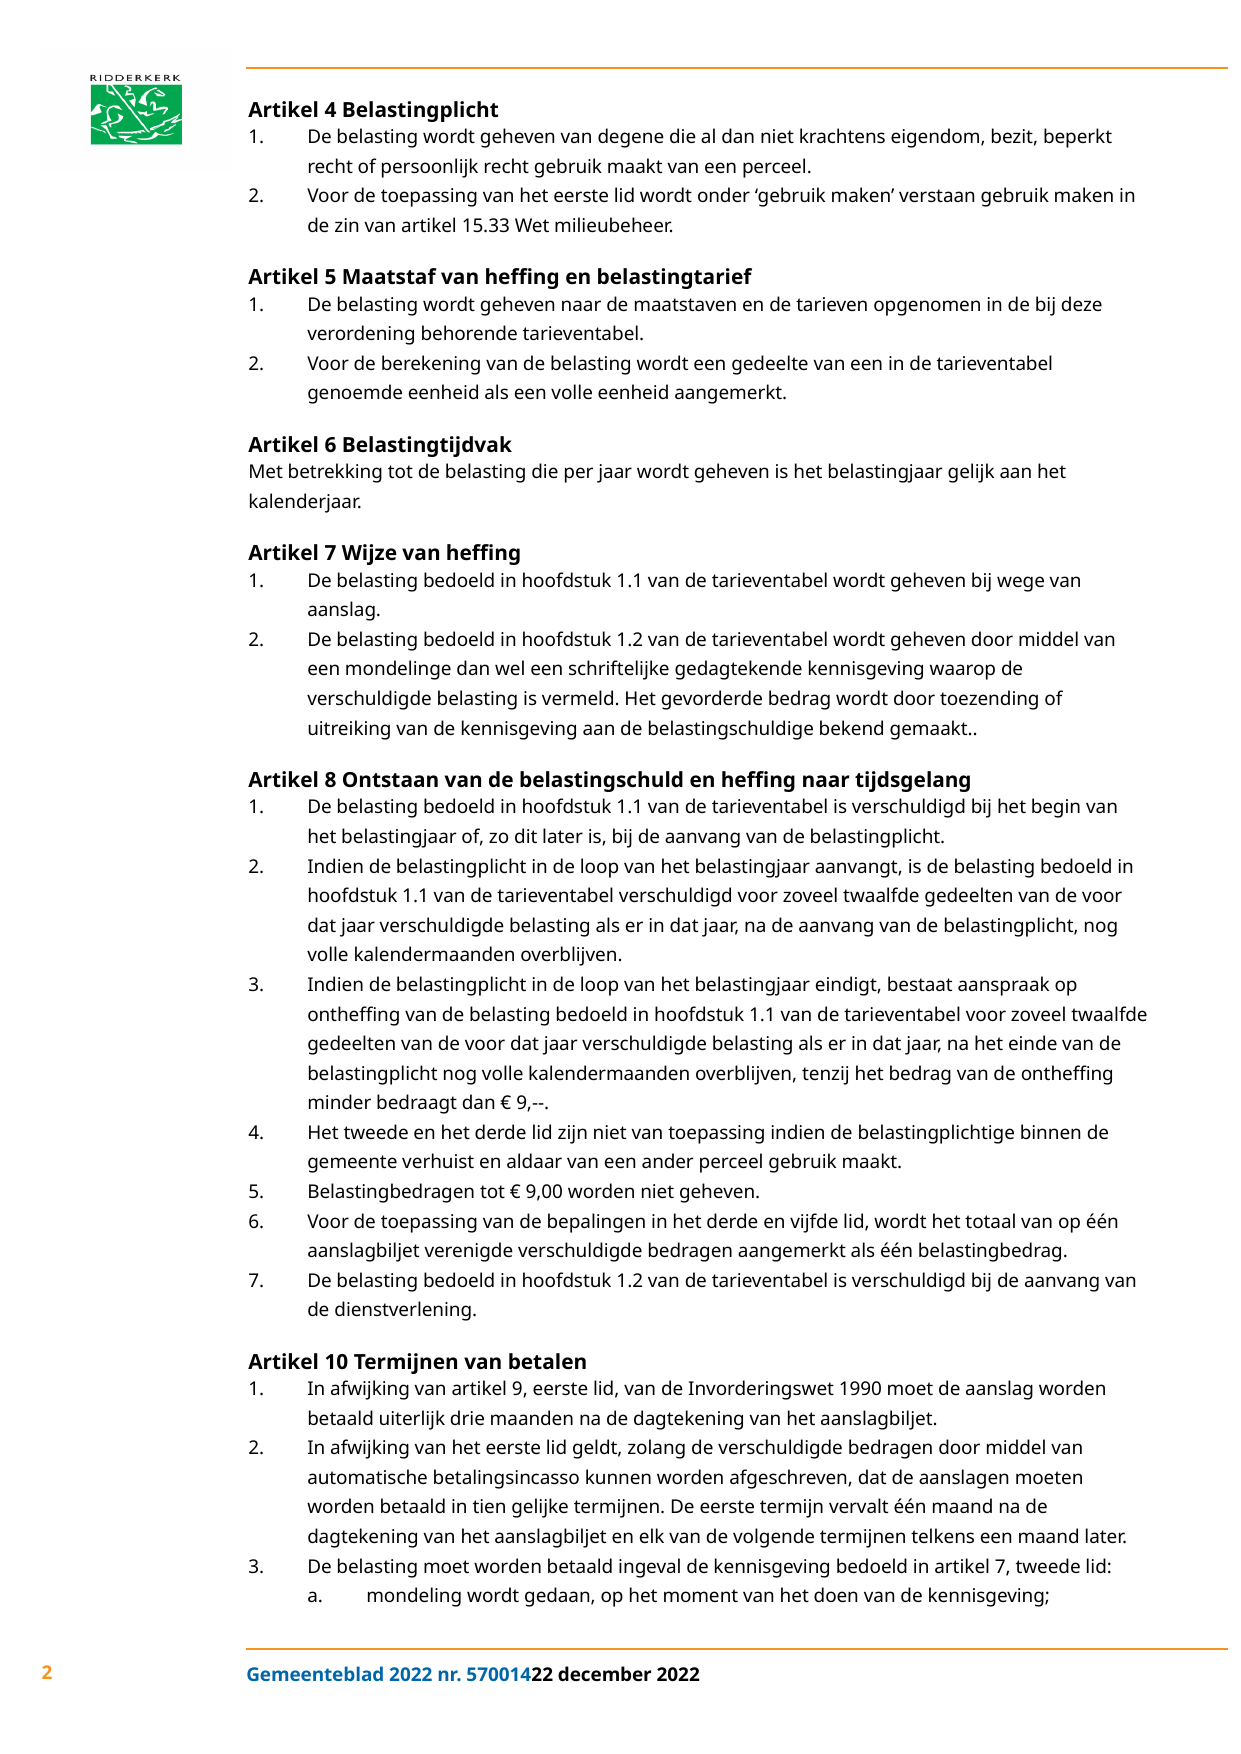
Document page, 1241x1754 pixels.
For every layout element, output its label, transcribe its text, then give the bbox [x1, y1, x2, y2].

list In afwijking van het eerste lid geldt, zolang de verschuldigde bedragen door middel van automatische betalingsincasso kunnen worden afgeschreven, dat de aanslagen moeten worden betaald in tien gelijke termijnen. De eerste termijn vervalt één maand na de dagtekening van het aanslagbiljet en elk van de volgende termijnen telkens een maand later. [248, 1434, 1152, 1549]
list Indien de belastingplicht in de loop van het belastingjaar eindigt, bestaat aanspraak op ontheffing van de belasting bedoeld in hoofdstuk 1.1 van de tarieventabel voor zoveel twaalfde gedeelten van de voor dat jaar verschuldigde belasting als er in dat jaar, na het einde van de belastingplicht nog volle kalendermaanden overblijven, tenzij het bedrag van de ontheffing minder bedraagt dan € 9,--. [248, 971, 1152, 1115]
text Artikel 10 Termijnen van betalen [248, 1347, 1152, 1375]
text Artikel 8 Ontstaan van de belastingschuld en heffing naar tijdsgelang [248, 765, 1152, 794]
text Met betrekking tot de belasting die per jaar wordt geheven is het belastingjaar gelijk aan het kalenderjaar. [248, 458, 1152, 514]
text Artikel 4 Belastingplicht [248, 95, 1152, 123]
list De belasting bedoeld in hoofdstuk 1.2 van de tarieventabel is verschuldigd bij de aanvang van de dienstverlening. [248, 1267, 1152, 1322]
list De belasting wordt geheven van degene die al dan niet krachtens eigendom, bezit, beperkt recht of persoonlijk recht gebruik maakt van een perceel. [248, 123, 1152, 178]
list De belasting bedoeld in hoofdstuk 1.1 van de tarieventabel is verschuldigd bij het begin van het belastingjaar of, zo dit later is, bij de aanvang van de belastingplicht. [248, 794, 1152, 849]
list Indien de belastingplicht in de loop van het belastingjaar aanvangt, is de belasting bedoeld in hoofdstuk 1.1 van de tarieventabel verschuldigd voor zoveel twaalfde gedeelten van de voor dat jaar verschuldigde belasting als er in dat jaar, na de aanvang van de belastingplicht, nog volle kalendermaanden overblijven. [248, 853, 1152, 967]
list De belasting bedoeld in hoofdstuk 1.2 van de tarieventabel wordt geheven door middel van een mondelinge dan wel een schriftelijke gedagtekende kennisgeving waarop de verschuldigde belasting is vermeld. Het gevorderde bedrag wordt door toezending of uitreiking van de kennisgeving aan de belastingschuldige bekend gemaakt.. [248, 626, 1152, 741]
list De belasting wordt geheven naar de maatstaven en de tarieven opgenomen in de bij deze verordening behorende tarieventabel. [248, 291, 1152, 346]
list De belasting bedoeld in hoofdstuk 1.1 van de tarieventabel wordt geheven bij wege van aanslag. [248, 567, 1152, 622]
text Artikel 6 Belastingtijdvak [248, 430, 1152, 458]
picture [41, 47, 231, 172]
list De belasting moet worden betaald ingeval de kennisgeving bedoeld in artikel 7, tweede lid: [248, 1553, 1152, 1579]
list Belastingbedragen tot € 9,00 worden niet geheven. [248, 1178, 1152, 1204]
text Artikel 7 Wijze van heffing [248, 538, 1152, 567]
text Artikel 5 Maatstaf van heffing en belastingtarief [248, 262, 1152, 291]
list Voor de toepassing van het eerste lid wordt onder ‘gebruik maken’ verstaan gebruik maken in de zin van artikel 15.33 Wet milieubeheer. [248, 182, 1152, 238]
list Voor de berekening van de belasting wordt een gedeelte van een in de tarieventabel genoemde eenheid als een volle eenheid aangemerkt. [248, 350, 1152, 405]
list Voor de toepassing van de bepalingen in het derde en vijfde lid, wordt het totaal van op één aanslagbiljet verenigde verschuldigde bedragen aangemerkt als één belastingbedrag. [248, 1208, 1152, 1263]
list Het tweede en het derde lid zijn niet van toepassing indien de belastingplichtige binnen de gemeente verhuist en aldaar van een ander perceel gebruik maakt. [248, 1119, 1152, 1174]
list mondeling wordt gedaan, op het moment van het doen van de kennisgeving; [307, 1582, 1152, 1608]
list In afwijking van artikel 9, eerste lid, van de Invorderingswet 1990 moet de aanslag worden betaald uiterlijk drie maanden na de dagtekening van het aanslagbiljet. [248, 1375, 1152, 1431]
